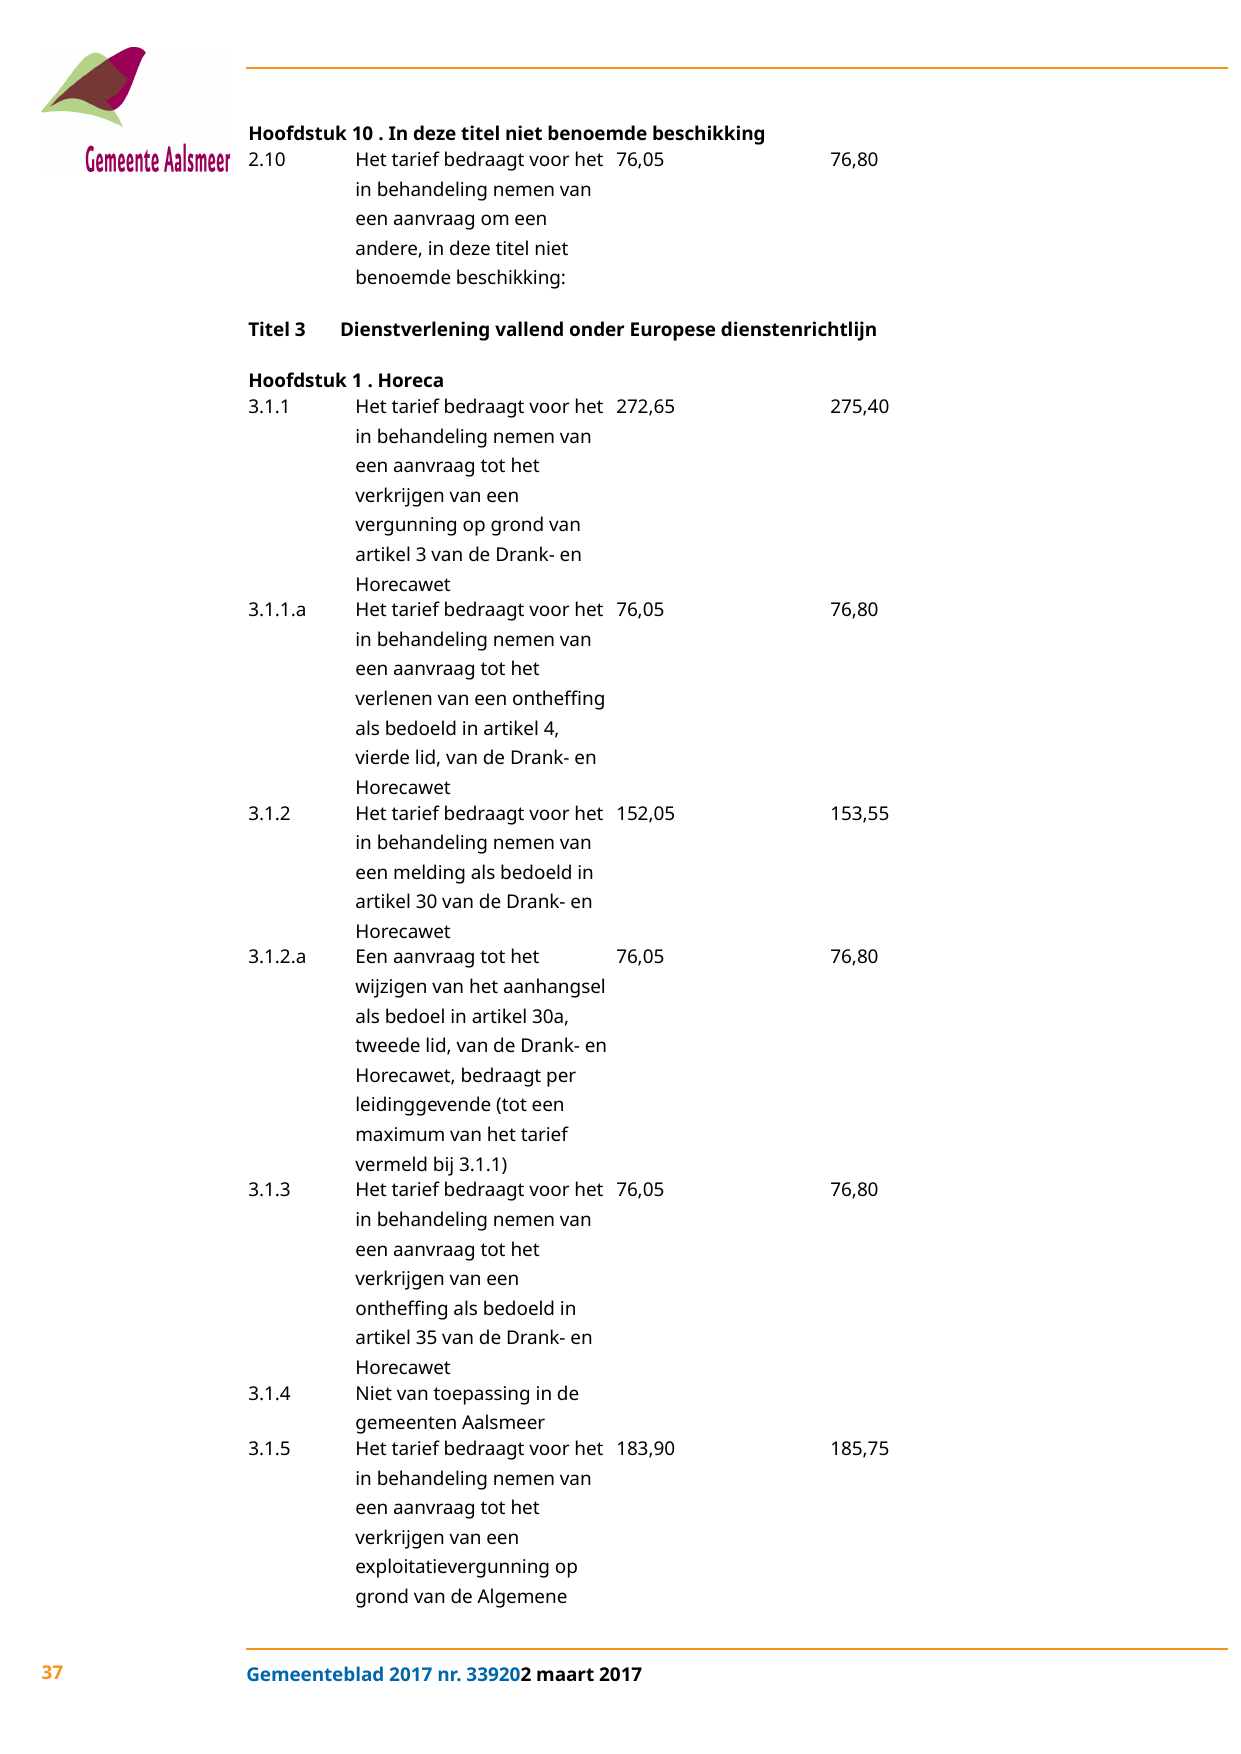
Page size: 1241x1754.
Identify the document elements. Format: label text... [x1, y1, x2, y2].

table_cell Titel 3 Dienstverlening vallend onder Europese dienstenrichtlijn [248, 316, 1044, 342]
table_cell Het tarief bedraagt voor het in behandeling nemen van een aanvraag om een andere, in deze titel niet benoemde beschikking: [355, 146, 616, 290]
table_cell 183,90 [616, 1435, 830, 1609]
table_cell 76,80 [830, 596, 1044, 800]
table_cell [830, 1380, 1044, 1435]
table_cell Het tarief bedraagt voor het in behandeling nemen van een aanvraag tot het verkrijgen van een vergunning op grond van artikel 3 van de Drank- en Horecawet [355, 393, 616, 596]
table_cell Hoofdstuk 10 . In deze titel niet benoemde beschikking [248, 121, 1044, 146]
table_cell [248, 95, 1044, 121]
table_cell 3.1.4 [248, 1380, 355, 1435]
table_cell Een aanvraag tot het wijzigen van het aanhangsel als bedoel in artikel 30a, tweede lid, van de Drank- en Horecawet, bedraagt per leidinggevende (tot een maximum van het tarief vermeld bij 3.1.1) [355, 944, 616, 1177]
table_cell 275,40 [830, 393, 1044, 596]
table_cell 3.1.2 [248, 800, 355, 944]
table_cell 76,05 [616, 1177, 830, 1380]
table_cell 3.1.5 [248, 1435, 355, 1609]
table_cell 3.1.1 [248, 393, 355, 596]
table_cell 76,80 [830, 146, 1044, 290]
table_cell Het tarief bedraagt voor het in behandeling nemen van een aanvraag tot het verkrijgen van een ontheffing als bedoeld in artikel 35 van de Drank- en Horecawet [355, 1177, 616, 1380]
table_cell 152,05 [616, 800, 830, 944]
table_cell Niet van toepassing in de gemeenten Aalsmeer [355, 1380, 616, 1435]
table_cell 185,75 [830, 1435, 1044, 1609]
table_cell [248, 342, 1044, 367]
table_cell Het tarief bedraagt voor het in behandeling nemen van een aanvraag tot het verkrijgen van een exploitatievergunning op grond van de Algemene [355, 1435, 616, 1609]
table_cell 76,80 [830, 1177, 1044, 1380]
table_cell 3.1.1.a [248, 596, 355, 800]
table_cell 76,80 [830, 944, 1044, 1177]
table_cell Het tarief bedraagt voor het in behandeling nemen van een aanvraag tot het verlenen van een ontheffing als bedoeld in artikel 4, vierde lid, van de Drank- en Horecawet [355, 596, 616, 800]
table_cell 76,05 [616, 146, 830, 290]
table_cell 76,05 [616, 596, 830, 800]
table_cell 3.1.2.a [248, 944, 355, 1177]
table_cell [248, 290, 1044, 316]
table_cell 3.1.3 [248, 1177, 355, 1380]
table_cell [616, 1380, 830, 1435]
table_cell 2.10 [248, 146, 355, 290]
table_cell Het tarief bedraagt voor het in behandeling nemen van een melding als bedoeld in artikel 30 van de Drank- en Horecawet [355, 800, 616, 944]
table_cell 272,65 [616, 393, 830, 596]
table_cell 153,55 [830, 800, 1044, 944]
table_cell 76,05 [616, 944, 830, 1177]
picture [41, 47, 231, 172]
table_cell Hoofdstuk 1 . Horeca [248, 368, 1044, 393]
